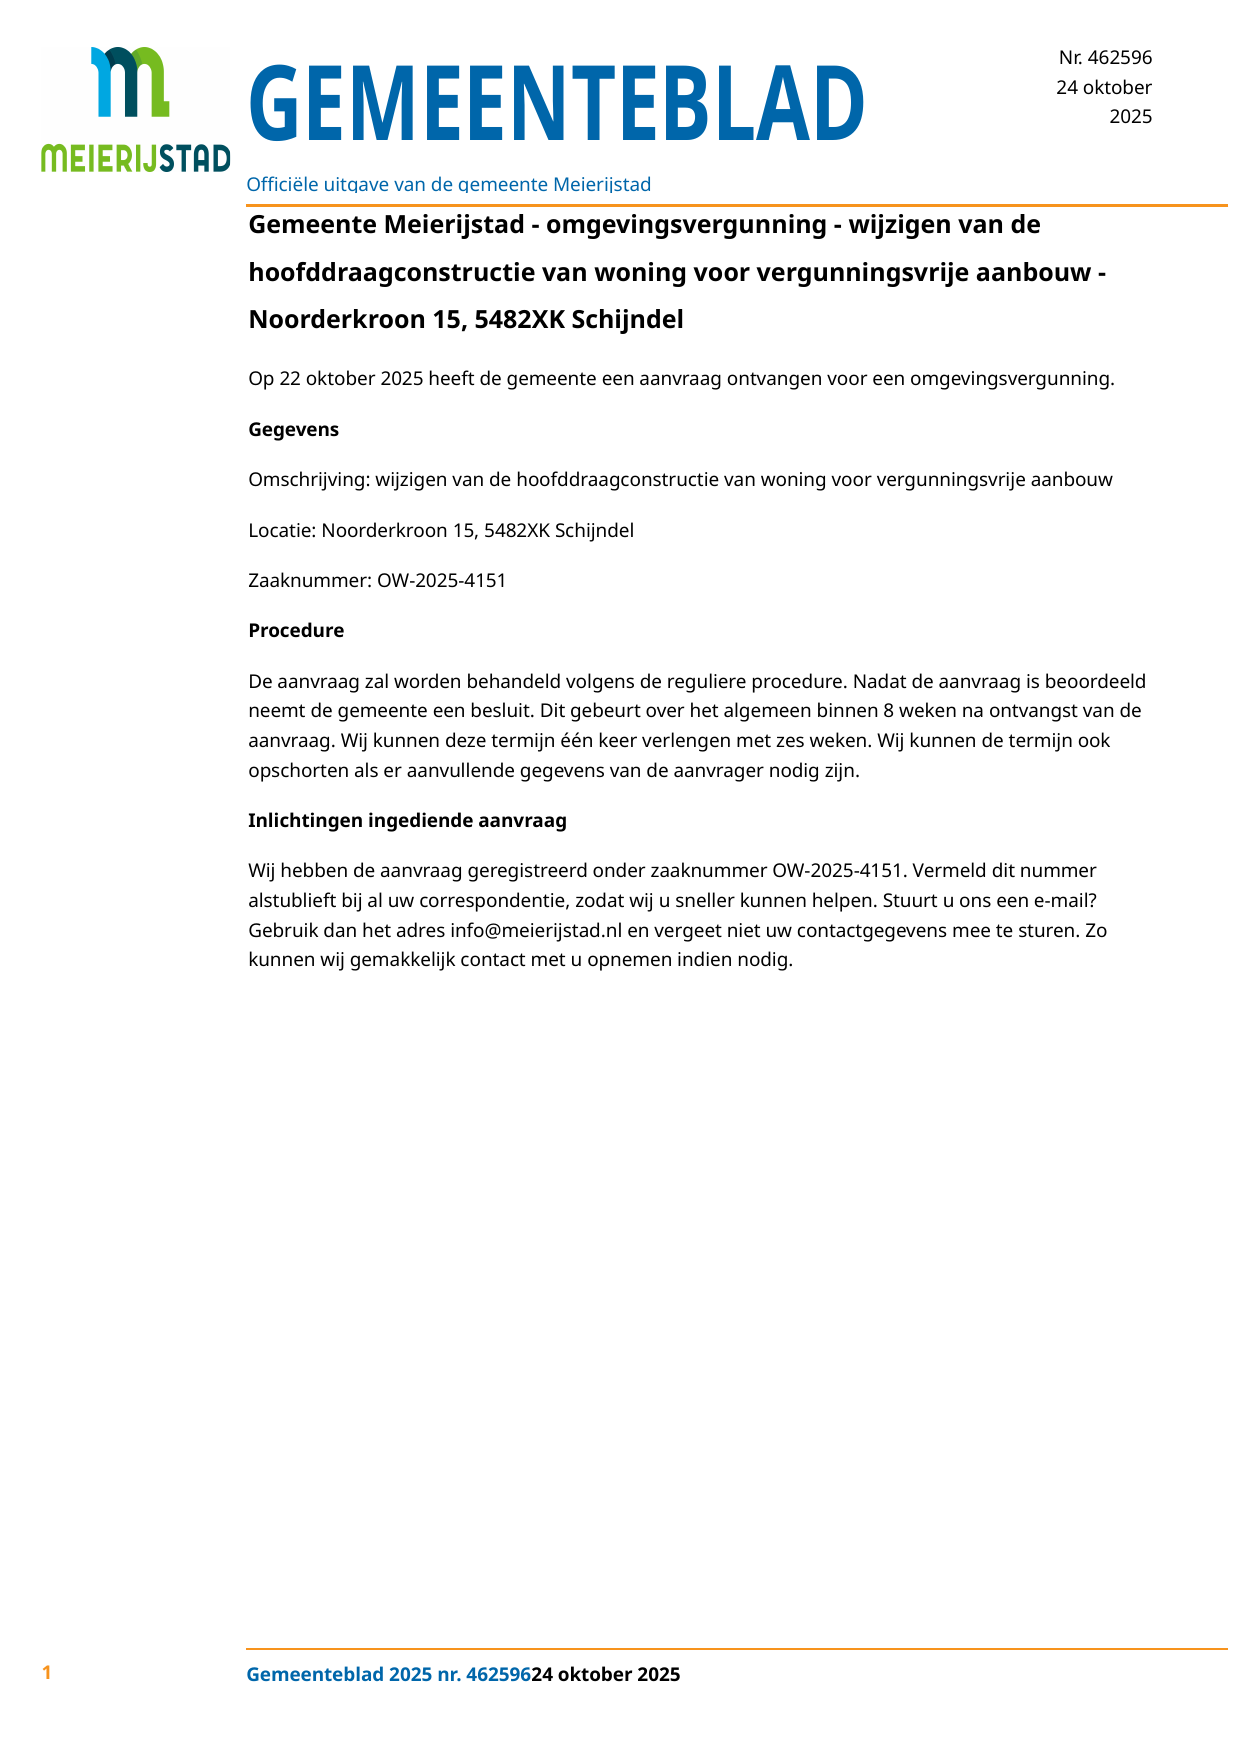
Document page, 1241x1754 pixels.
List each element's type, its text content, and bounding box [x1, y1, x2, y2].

text De aanvraag zal worden behandeld volgens de reguliere procedure. Nadat de aanvraag is beoordeeld neemt de gemeente een besluit. Dit gebeurt over het algemeen binnen 8 weken na ontvangst van de aanvraag. Wij kunnen deze termijn één keer verlengen met zes weken. Wij kunnen de termijn ook opschorten als er aanvullende gegevens van de aanvrager nodig zijn. [248, 668, 1152, 782]
text Zaaknummer: OW-2025-4151 [248, 567, 1152, 593]
text Op 22 oktober 2025 heeft de gemeente een aanvraag ontvangen voor een omgevingsvergunning. [248, 366, 1152, 391]
picture [41, 47, 231, 172]
text Locatie: Noorderkroon 15, 5482XK Schijndel [248, 517, 1152, 542]
text Gemeente Meierijstad - omgevingsvergunning - wijzigen van de hoofddraagconstructie van woning voor vergunningsvrije aanbouw - Noorderkroon 15, 5482XK Schijndel [248, 207, 1152, 336]
text Wij hebben de aanvraag geregistreerd onder zaaknummer OW-2025-4151. Vermeld dit nummer alstublieft bij al uw correspondentie, zodat wij u sneller kunnen helpen. Stuurt u ons een e-mail? Gebruik dan het adres info@meierijstad.nl en vergeet niet uw contactgegevens mee te sturen. Zo kunnen wij gemakkelijk contact met u opnemen indien nodig. [248, 858, 1152, 972]
text Inlichtingen ingediende aanvraag [248, 807, 1152, 833]
text Procedure [248, 618, 1152, 643]
text Omschrijving: wijzigen van de hoofddraagconstructie van woning voor vergunningsvrije aanbouw [248, 466, 1152, 492]
text Gegevens [248, 416, 1152, 442]
